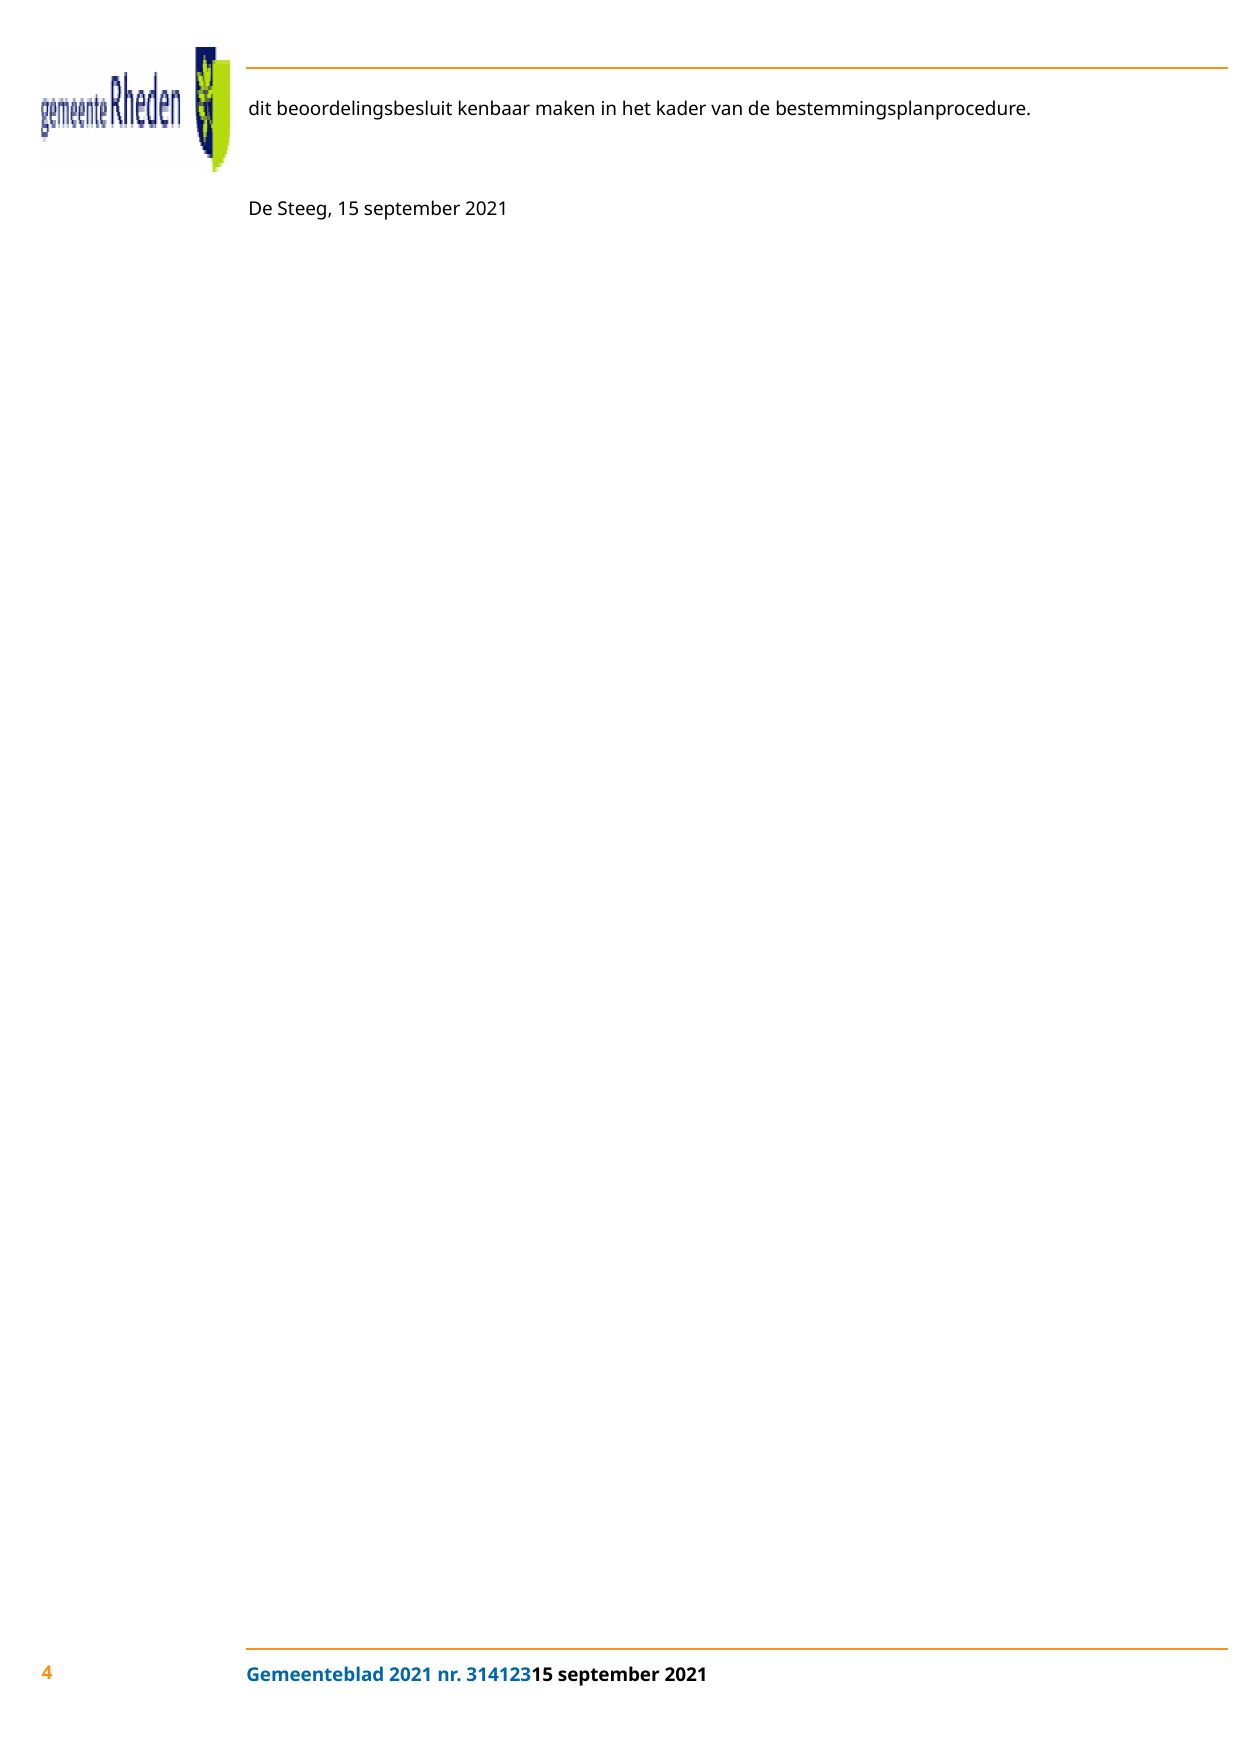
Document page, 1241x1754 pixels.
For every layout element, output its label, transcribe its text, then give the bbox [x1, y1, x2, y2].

text De Steeg, 15 september 2021 [248, 196, 1152, 221]
picture [41, 47, 231, 172]
text dit beoordelingsbesluit kenbaar maken in het kader van de bestemmingsplanprocedure. [248, 95, 1152, 121]
